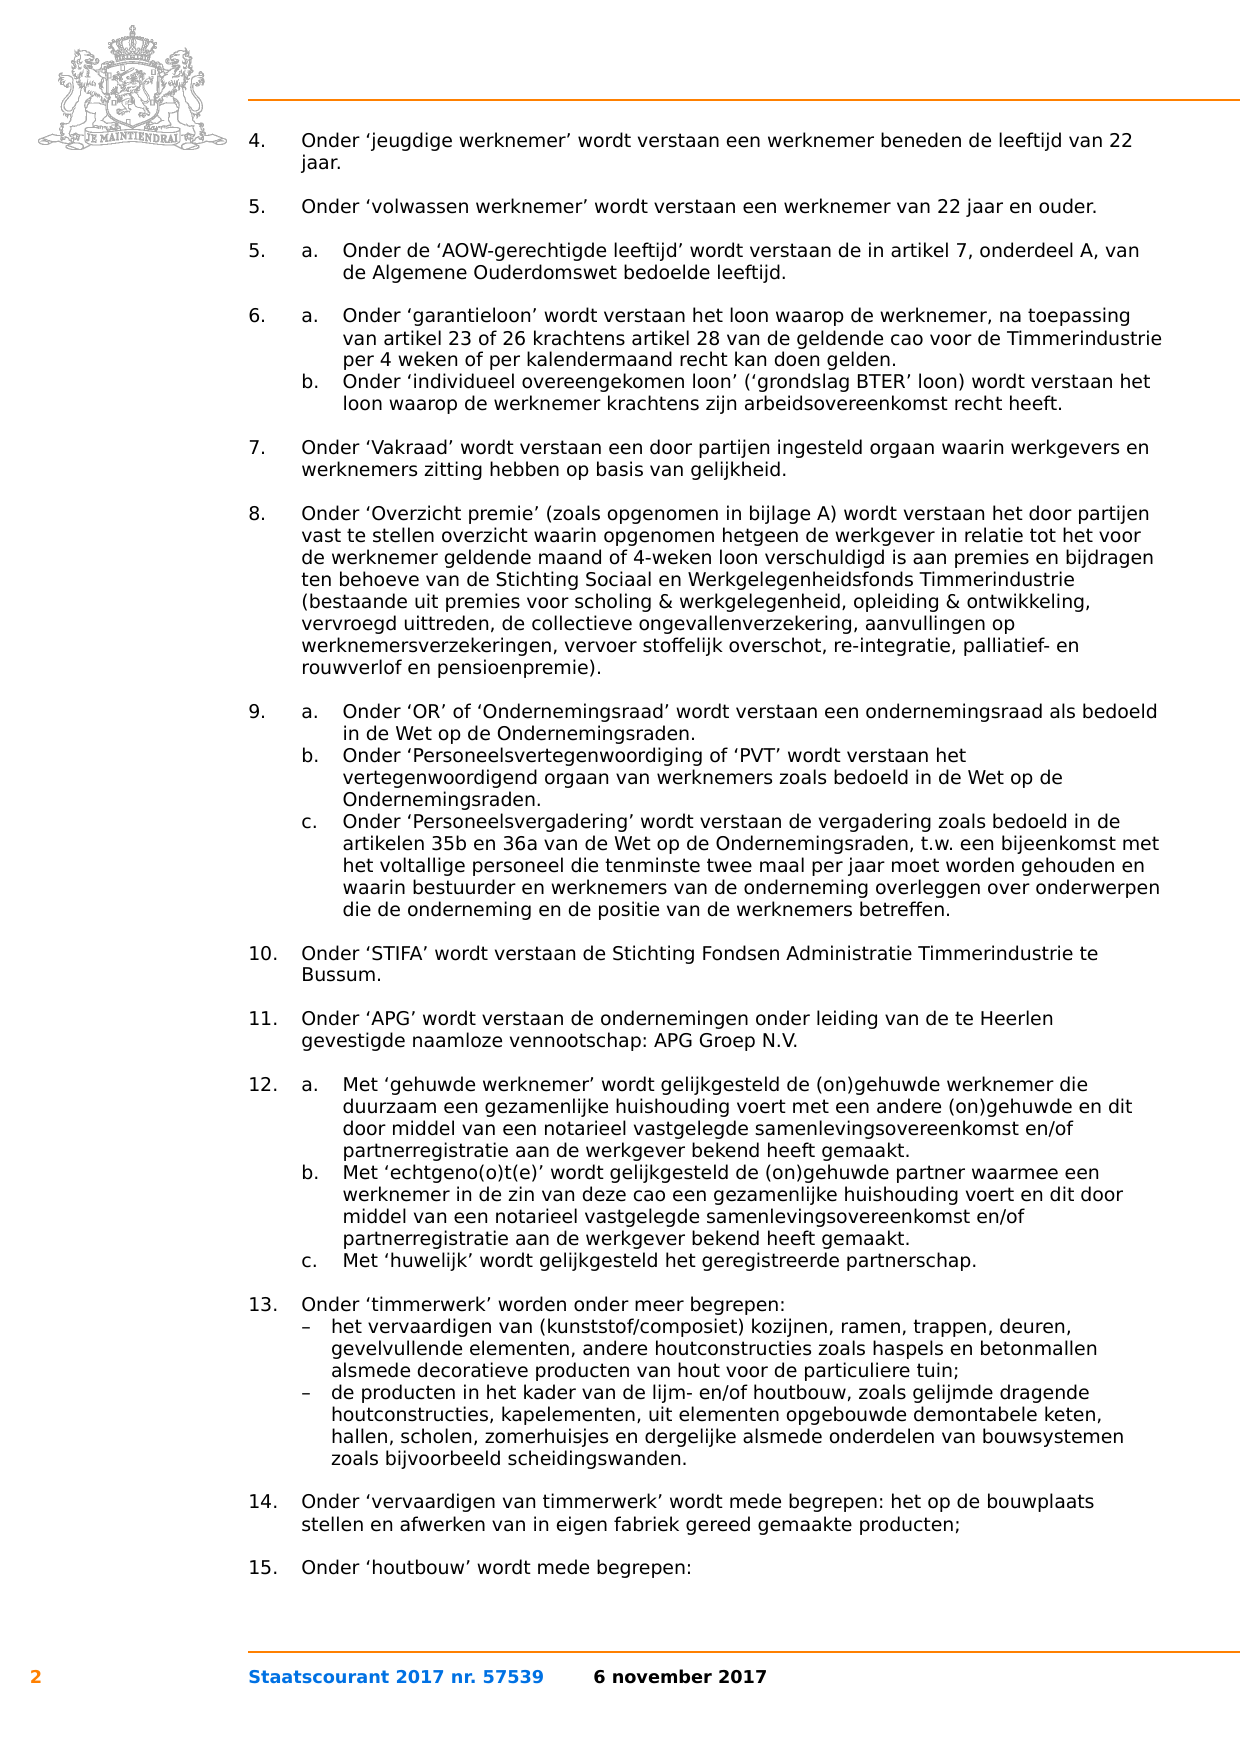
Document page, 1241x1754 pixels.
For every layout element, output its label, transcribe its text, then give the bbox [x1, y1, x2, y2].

text c. Met ‘huwelijk’ wordt gelijkgesteld het geregistreerde partnerschap. [301, 1250, 1163, 1272]
text 14. Onder ‘vervaardigen van timmerwerk’ wordt mede begrepen: het op de bouwplaats stellen en afwerken van in eigen fabriek gereed gemaakte producten; [248, 1491, 1163, 1535]
text b. Onder ‘Personeelsvertegenwoordiging of ‘PVT’ wordt verstaan het vertegenwoordigend orgaan van werknemers zoals bedoeld in de Wet op de Ondernemingsraden. [301, 745, 1163, 811]
text c. Onder ‘Personeelsvergadering’ wordt verstaan de vergadering zoals bedoeld in de artikelen 35b en 36a van de Wet op de Ondernemingsraden, t.w. een bijeenkomst met het voltallige personeel die tenminste twee maal per jaar moet worden gehouden en waarin bestuurder en werknemers van de onderneming overleggen over onderwerpen die de onderneming en de positie van de werknemers betreffen. [301, 811, 1163, 921]
text 6. a. Onder ‘garantieloon’ wordt verstaan het loon waarop de werknemer, na toepassing van artikel 23 of 26 krachtens artikel 28 van de geldende cao voor de Timmerindustrie per 4 weken of per kalendermaand recht kan doen gelden. [248, 305, 1163, 371]
text 11. Onder ‘APG’ wordt verstaan de ondernemingen onder leiding van de te Heerlen gevestigde naamloze vennootschap: APG Groep N.V. [248, 1008, 1163, 1052]
text 5. Onder ‘volwassen werknemer’ wordt verstaan een werknemer van 22 jaar en ouder. [248, 196, 1163, 218]
text 5. a. Onder de ‘AOW-gerechtigde leeftijd’ wordt verstaan de in artikel 7, onderdeel A, van de Algemene Ouderdomswet bedoelde leeftijd. [248, 239, 1163, 283]
text 13. Onder ‘timmerwerk’ worden onder meer begrepen: [248, 1294, 1163, 1316]
picture [38, 25, 227, 150]
text b. Met ‘echtgeno(o)t(e)’ wordt gelijkgesteld de (on)gehuwde partner waarmee een werknemer in de zin van deze cao een gezamenlijke huishouding voert en dit door middel van een notarieel vastgelegde samenlevingsovereenkomst en/of partnerregistratie aan de werkgever bekend heeft gemaakt. [301, 1162, 1163, 1250]
text 10. Onder ‘STIFA’ wordt verstaan de Stichting Fondsen Administratie Timmerindustrie te Bussum. [248, 942, 1163, 986]
text 4. Onder ‘jeugdige werknemer’ wordt verstaan een werknemer beneden de leeftijd van 22 jaar. [248, 130, 1163, 174]
text 7. Onder ‘Vakraad’ wordt verstaan een door partijen ingesteld orgaan waarin werkgevers en werknemers zitting hebben op basis van gelijkheid. [248, 437, 1163, 481]
text – de producten in het kader van de lijm- en/of houtbouw, zoals gelijmde dragende houtconstructies, kapelementen, uit elementen opgebouwde demontabele keten, hallen, scholen, zomerhuisjes en dergelijke alsmede onderdelen van bouwsystemen zoals bijvoorbeeld scheidingswanden. [301, 1382, 1163, 1469]
text 8. Onder ‘Overzicht premie’ (zoals opgenomen in bijlage A) wordt verstaan het door partijen vast te stellen overzicht waarin opgenomen hetgeen de werkgever in relatie tot het voor de werknemer geldende maand of 4-weken loon verschuldigd is aan premies en bijdragen ten behoeve van de Stichting Sociaal en Werkgelegenheidsfonds Timmerindustrie (bestaande uit premies voor scholing & werkgelegenheid, opleiding & ontwikkeling, vervroegd uittreden, de collectieve ongevallenverzekering, aanvullingen op werknemersverzekeringen, vervoer stoffelijk overschot, re-integratie, palliatief- en rouwverlof en pensioenpremie). [248, 503, 1163, 679]
text b. Onder ‘individueel overeengekomen loon’ (‘grondslag BTER’ loon) wordt verstaan het loon waarop de werknemer krachtens zijn arbeidsovereenkomst recht heeft. [301, 371, 1163, 415]
text 12. a. Met ‘gehuwde werknemer’ wordt gelijkgesteld de (on)gehuwde werknemer die duurzaam een gezamenlijke huishouding voert met een andere (on)gehuwde en dit door middel van een notarieel vastgelegde samenlevingsovereenkomst en/of partnerregistratie aan de werkgever bekend heeft gemaakt. [248, 1074, 1163, 1162]
text 9. a. Onder ‘OR’ of ‘Ondernemingsraad’ wordt verstaan een ondernemingsraad als bedoeld in de Wet op de Ondernemingsraden. [248, 701, 1163, 745]
text 15. Onder ‘houtbouw’ wordt mede begrepen: [248, 1557, 1163, 1579]
text – het vervaardigen van (kunststof/composiet) kozijnen, ramen, trappen, deuren, gevelvullende elementen, andere houtconstructies zoals haspels en betonmallen alsmede decoratieve producten van hout voor de particuliere tuin; [301, 1316, 1163, 1382]
